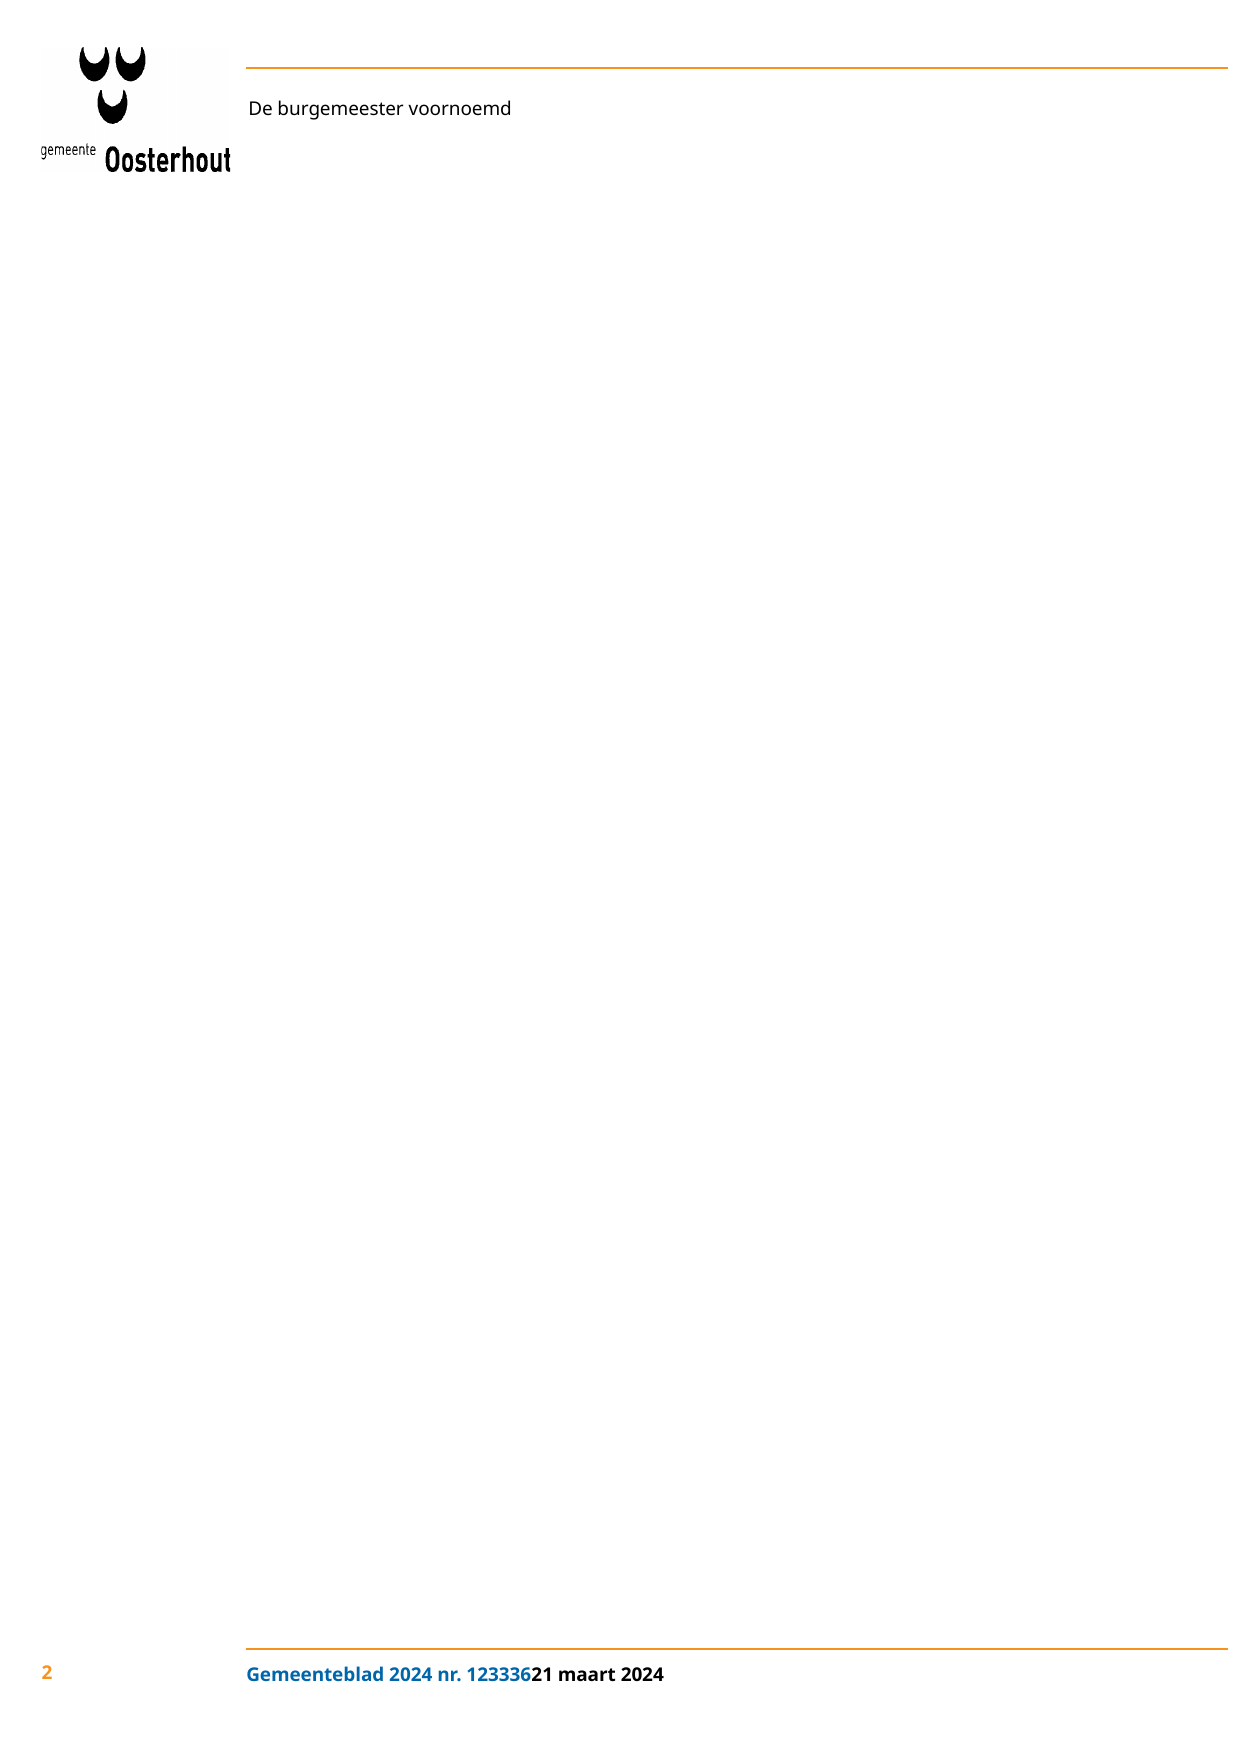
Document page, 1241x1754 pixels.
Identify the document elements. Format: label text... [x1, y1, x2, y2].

text De burgemeester voornoemd [248, 95, 1152, 121]
picture [41, 47, 231, 172]
